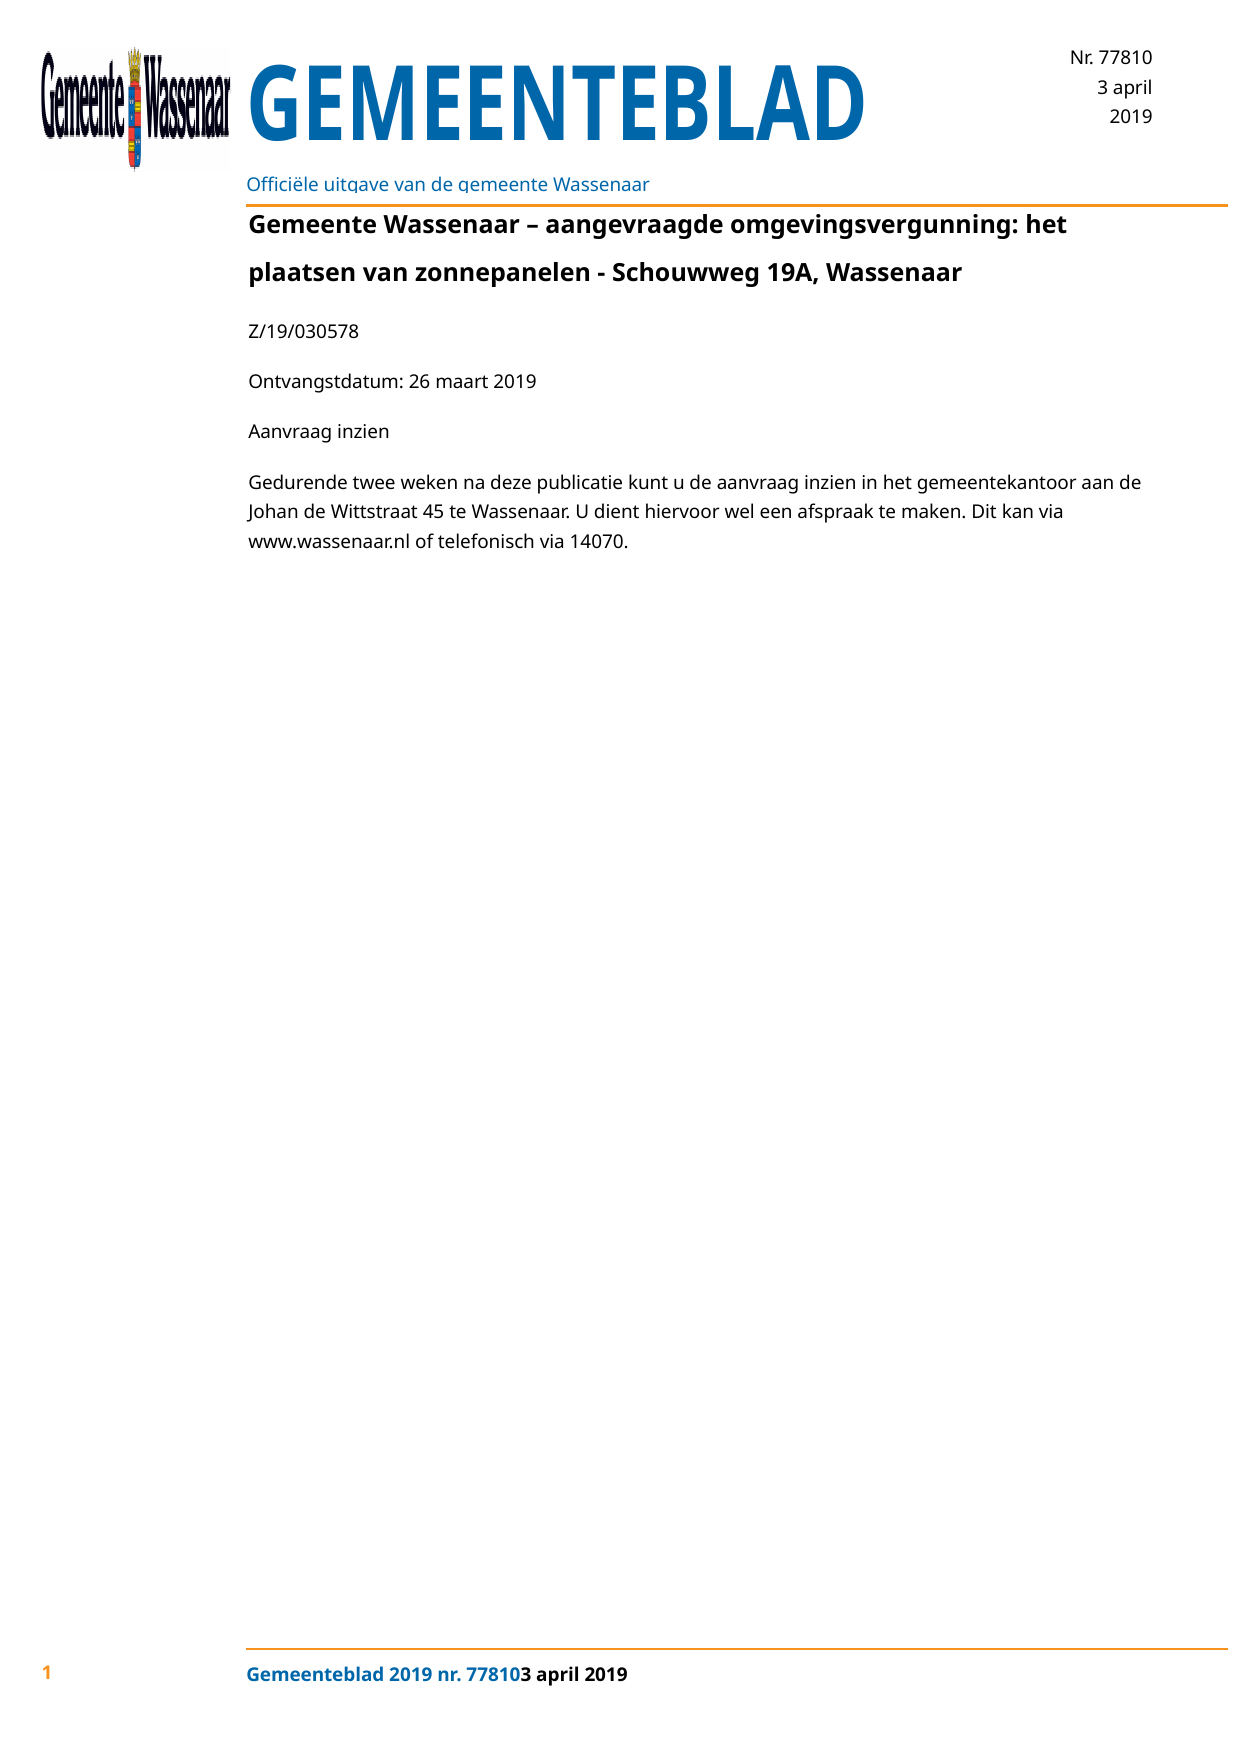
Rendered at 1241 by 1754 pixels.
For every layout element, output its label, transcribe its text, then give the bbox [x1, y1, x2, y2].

picture [41, 47, 231, 172]
text Aanvraag inzien [248, 419, 1152, 444]
text Z/19/030578 [248, 318, 1152, 344]
text Gedurende twee weken na deze publicatie kunt u de aanvraag inzien in het gemeentekantoor aan de Johan de Wittstraat 45 te Wassenaar. U dient hiervoor wel een afspraak te maken. Dit kan via www.wassenaar.nl of telefonisch via 14070. [248, 469, 1152, 554]
text Ontvangstdatum: 26 maart 2019 [248, 368, 1152, 394]
text Gemeente Wassenaar – aangevraagde omgevingsvergunning: het plaatsen van zonnepanelen - Schouwweg 19A, Wassenaar [248, 207, 1152, 288]
